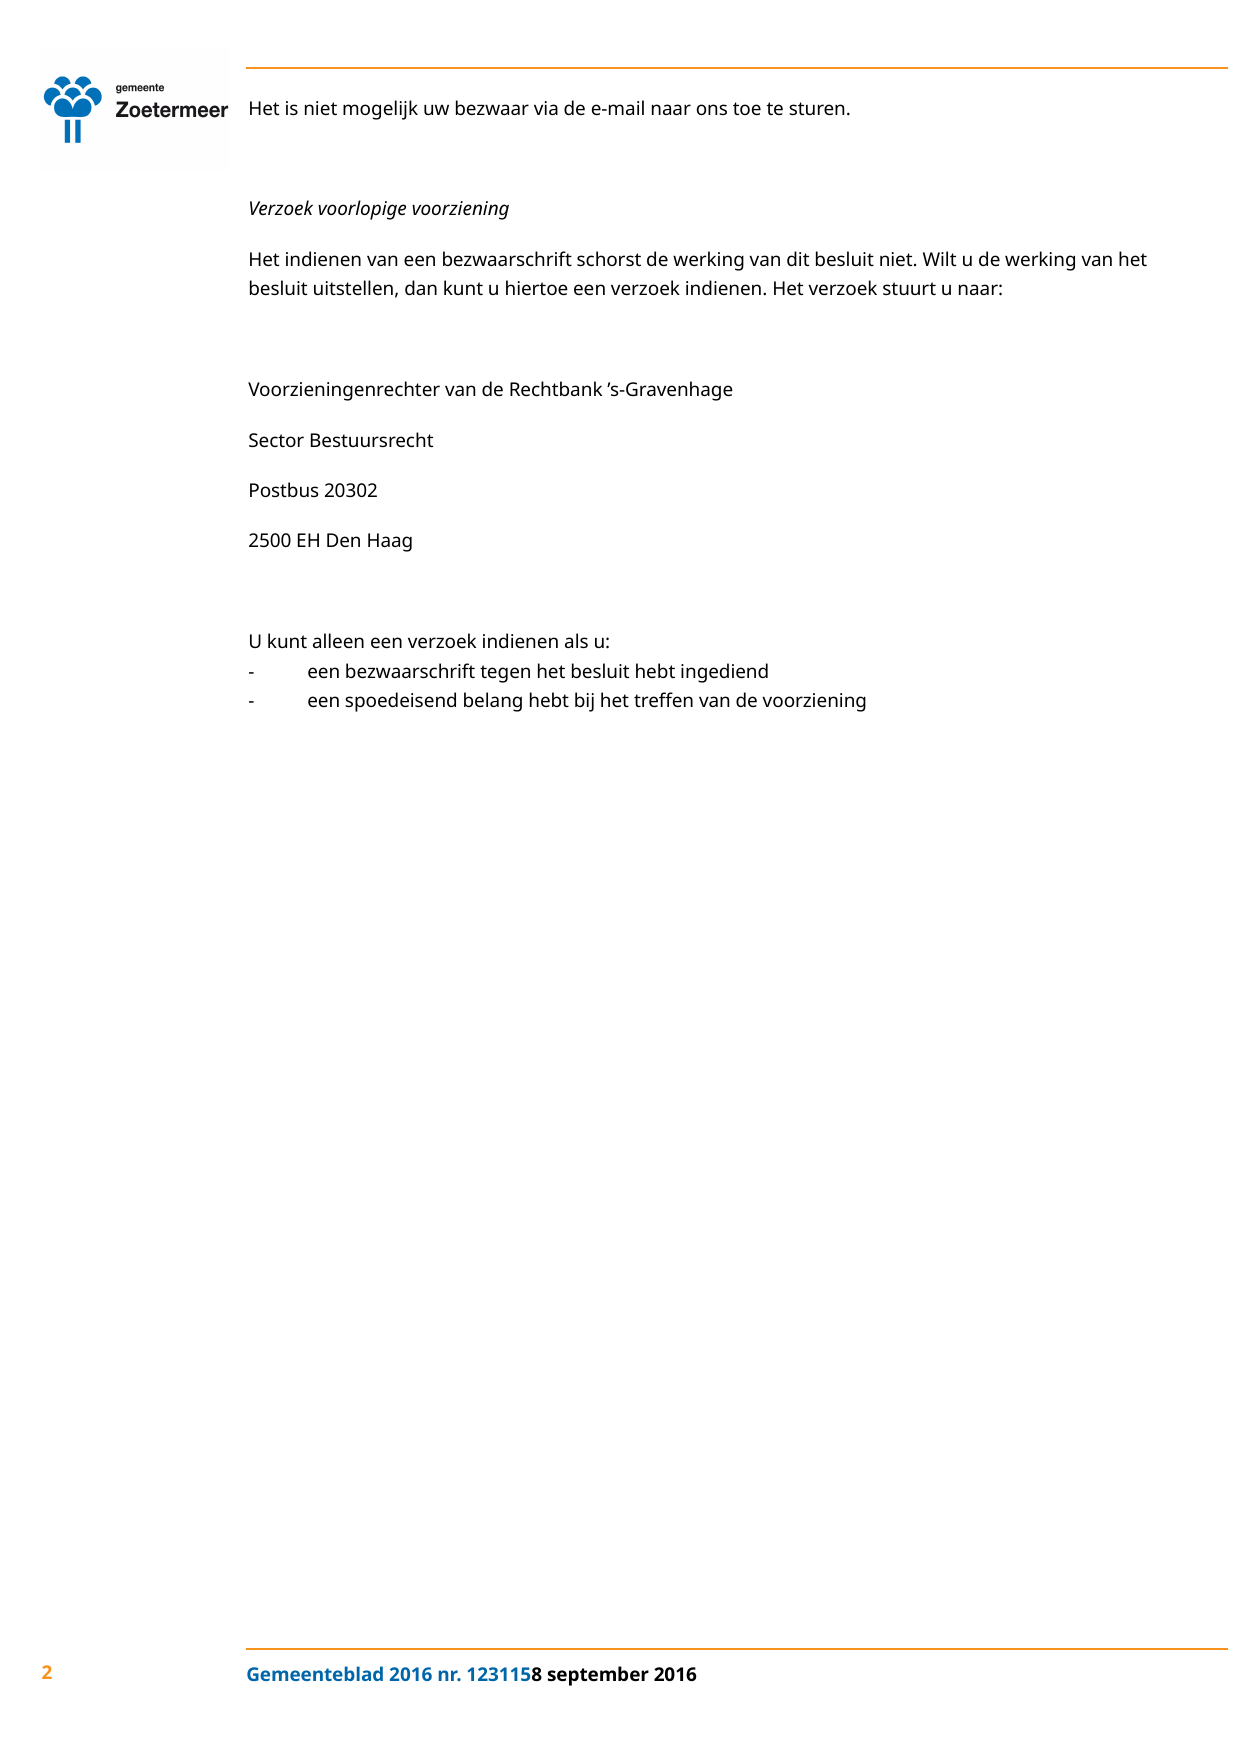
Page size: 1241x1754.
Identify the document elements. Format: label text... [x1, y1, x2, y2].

list een bezwaarschrift tegen het besluit hebt ingediend [248, 658, 1152, 684]
text Voorzieningenrechter van de Rechtbank ’s-Gravenhage [248, 376, 1152, 402]
picture [41, 47, 231, 172]
text Het is niet mogelijk uw bezwaar via de e-mail naar ons toe te sturen. [248, 95, 1152, 121]
text 2500 EH Den Haag [248, 528, 1152, 553]
text U kunt alleen een verzoek indienen als u: [248, 628, 1152, 654]
text Verzoek voorlopige voorziening [248, 196, 1152, 221]
text Sector Bestuursrecht [248, 427, 1152, 453]
text Postbus 20302 [248, 477, 1152, 503]
text Het indienen van een bezwaarschrift schorst de werking van dit besluit niet. Wilt u de werking van het besluit uitstellen, dan kunt u hiertoe een verzoek indienen. Het verzoek stuurt u naar: [248, 246, 1152, 301]
list een spoedeisend belang hebt bij het treffen van de voorziening [248, 688, 1152, 713]
